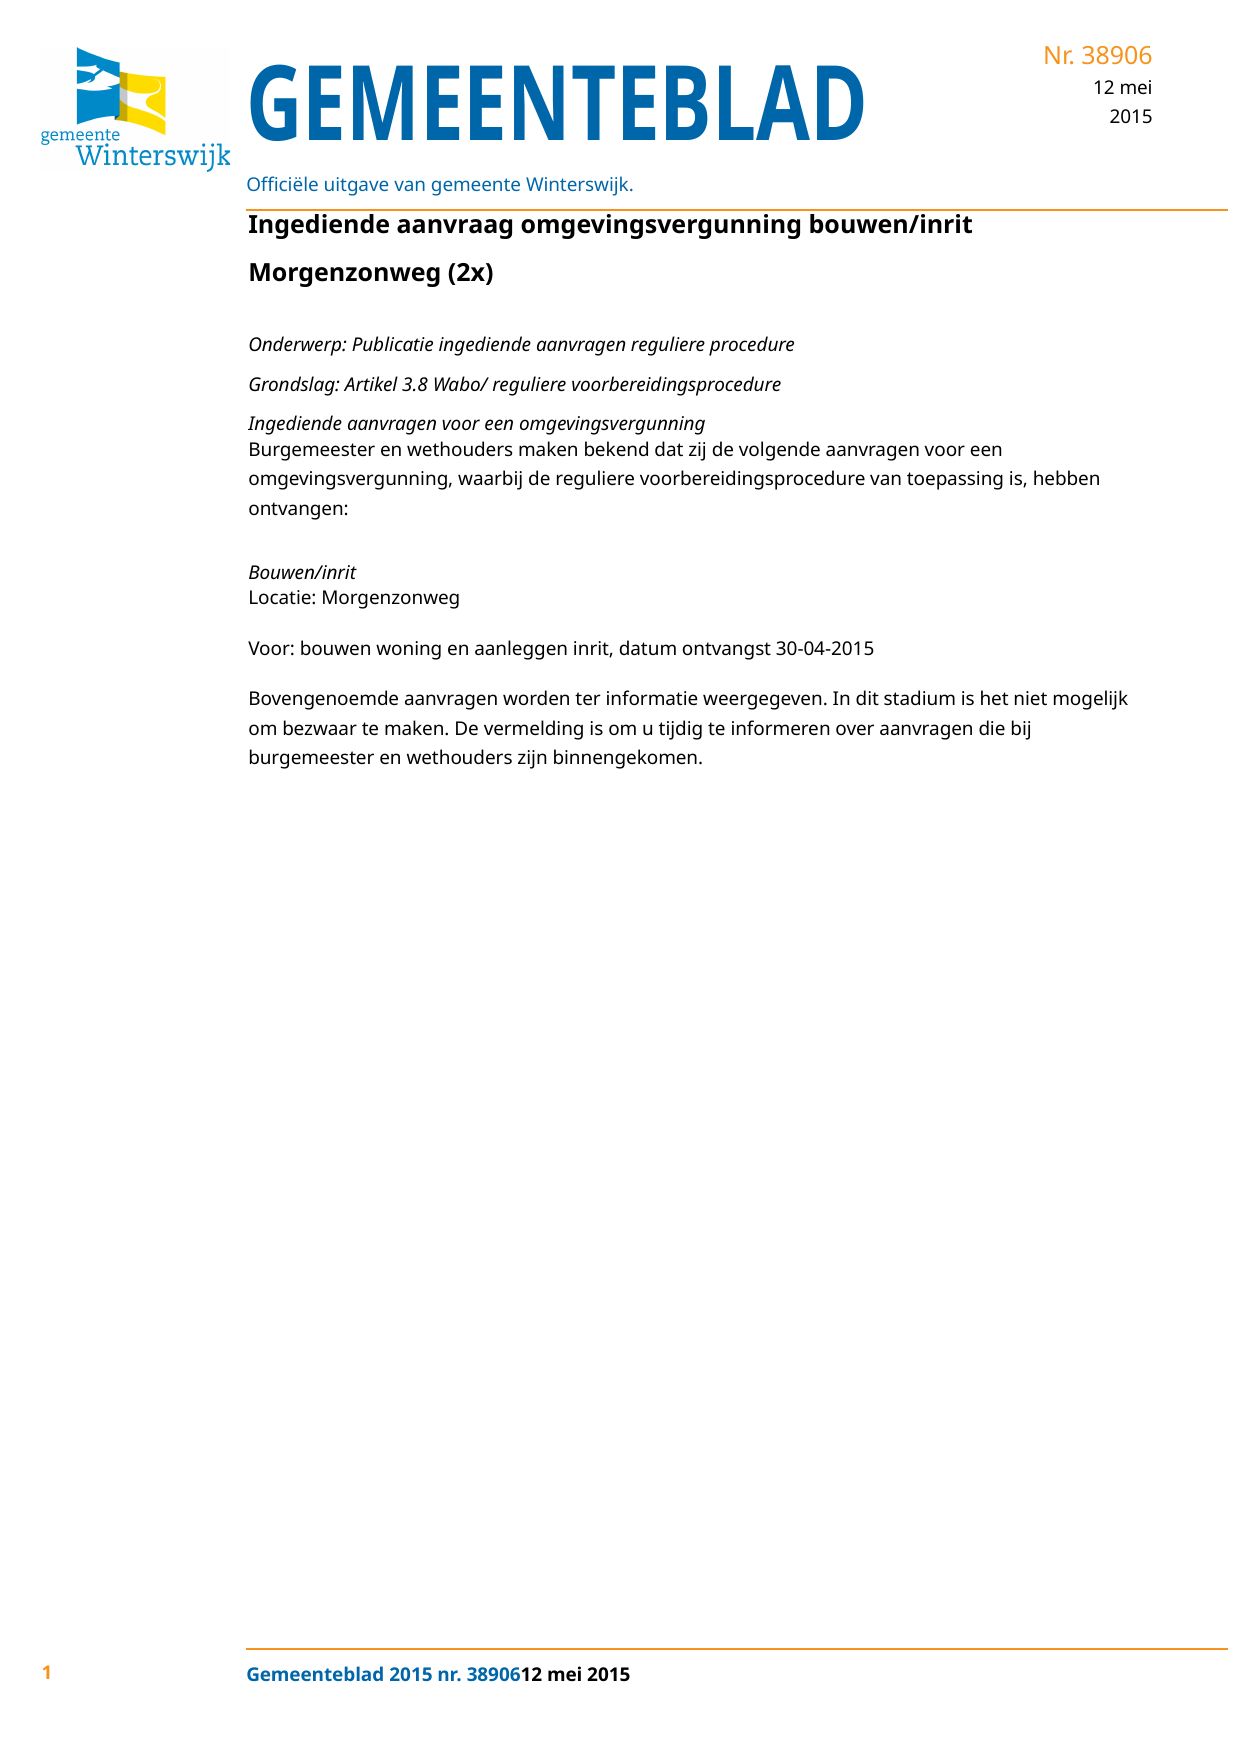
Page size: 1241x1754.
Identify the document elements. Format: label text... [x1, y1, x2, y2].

text Onderwerp: Publicatie ingediende aanvragen reguliere procedure [248, 331, 1152, 357]
text Locatie: Morgenzonweg [248, 584, 1152, 610]
text Bovengenoemde aanvragen worden ter informatie weergegeven. In dit stadium is het niet mogelijk om bezwaar te maken. De vermelding is om u tijdig te informeren over aanvragen die bij burgemeester en wethouders zijn binnengekomen. [248, 685, 1152, 770]
text Bouwen/inrit [248, 559, 1152, 584]
text Ingediende aanvraag omgevingsvergunning bouwen/inrit Morgenzonweg (2x) [248, 211, 1152, 288]
picture [225, 153, 231, 162]
text Voor: bouwen woning en aanleggen inrit, datum ontvangst 30-04-2015 [248, 635, 1152, 661]
picture [41, 47, 231, 172]
text Grondslag: Artikel 3.8 Wabo/ reguliere voorbereidingsprocedure [248, 371, 1152, 396]
text Burgemeester en wethouders maken bekend dat zij de volgende aanvragen voor een omgevingsvergunning, waarbij de reguliere voorbereidingsprocedure van toepassing is, hebben ontvangen: [248, 436, 1152, 521]
text Ingediende aanvragen voor een omgevingsvergunning [248, 410, 1152, 436]
